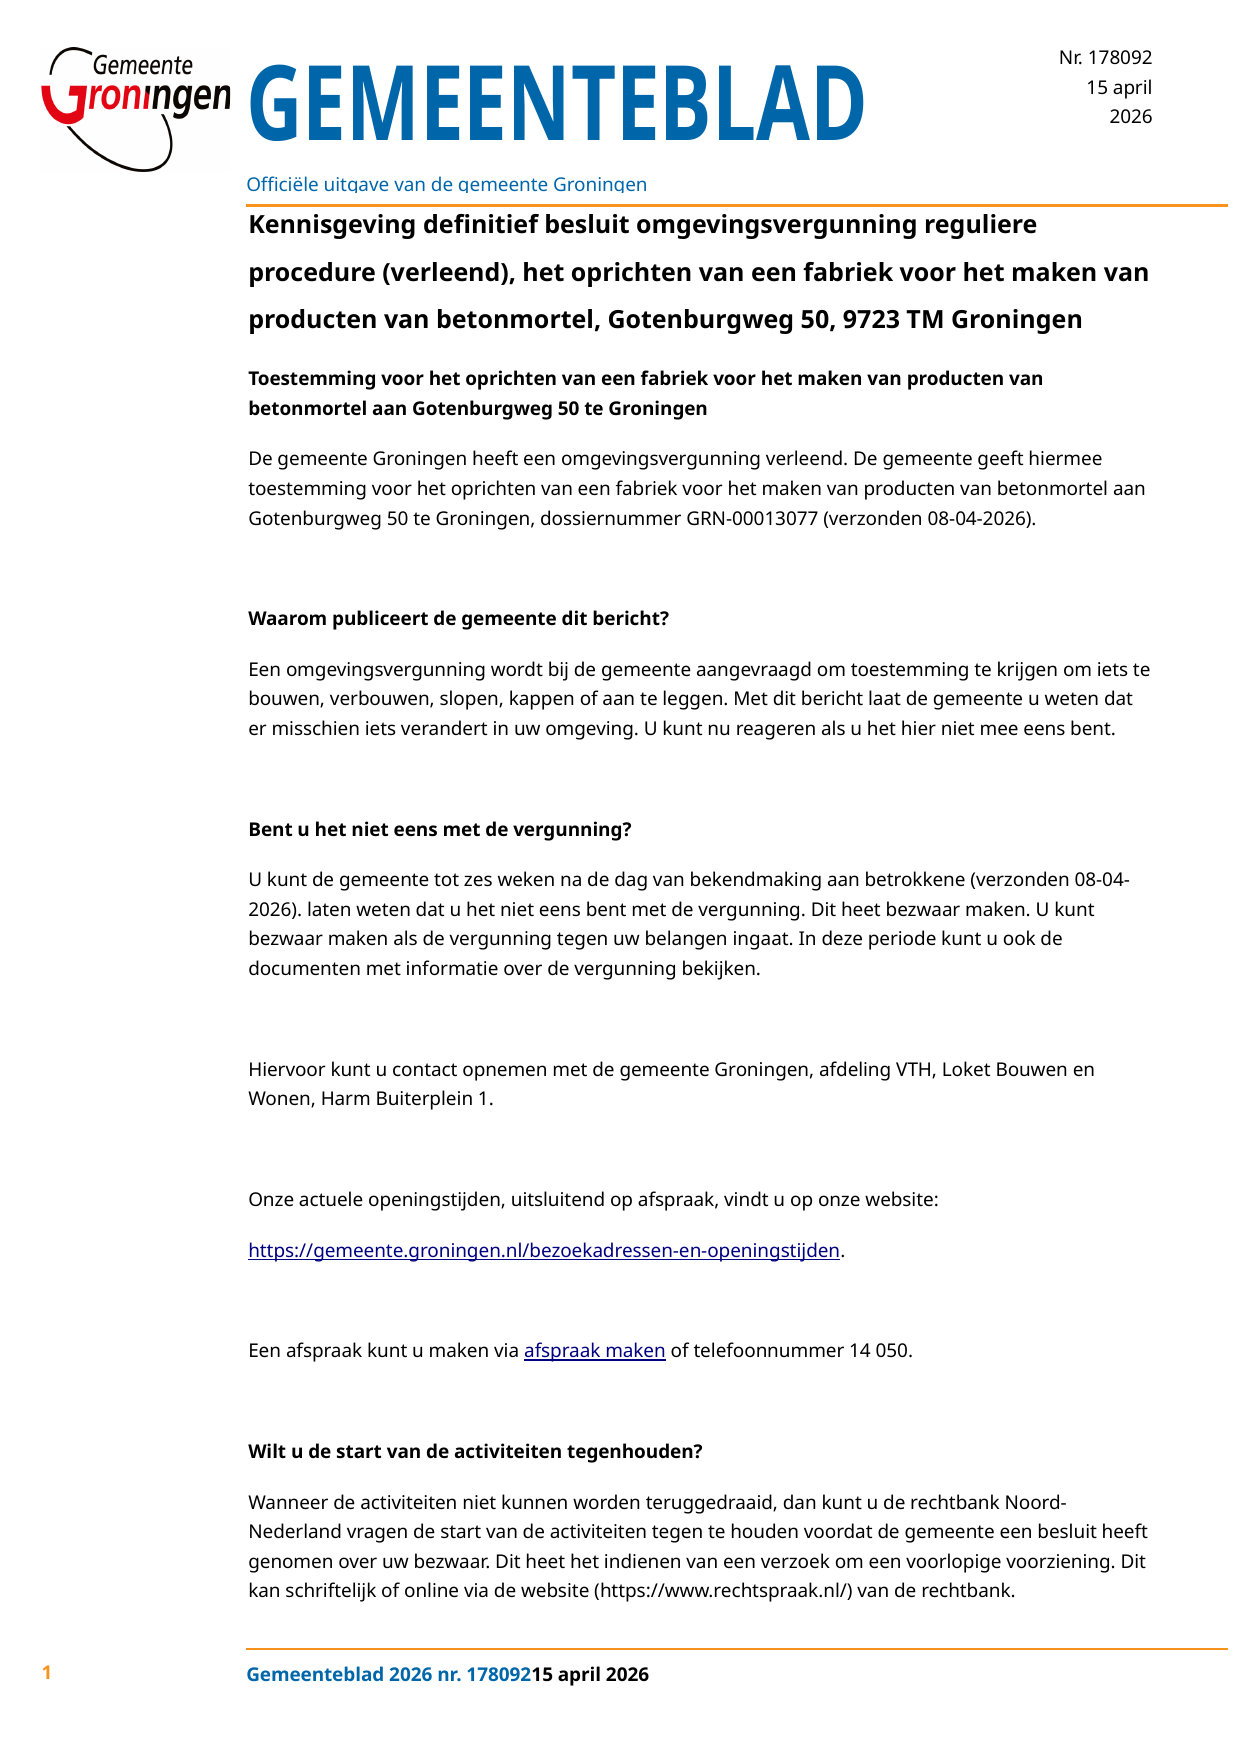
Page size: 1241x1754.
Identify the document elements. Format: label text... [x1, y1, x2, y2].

text Een omgevingsvergunning wordt bij de gemeente aangevraagd om toestemming te krijgen om iets te bouwen, verbouwen, slopen, kappen of aan te leggen. Met dit bericht laat de gemeente u weten dat er misschien iets verandert in uw omgeving. U kunt nu reageren als u het hier niet mee eens bent. [248, 656, 1152, 741]
picture [41, 47, 231, 172]
text Een afspraak kunt u maken via afspraak maken of telefoonnummer 14 050. [248, 1338, 1152, 1363]
text Onze actuele openingstijden, uitsluitend op afspraak, vindt u op onze website: [248, 1186, 1152, 1212]
text Bent u het niet eens met de vergunning? [248, 816, 1152, 842]
text Waarom publiceert de gemeente dit bericht? [248, 606, 1152, 631]
text https://gemeente.groningen.nl/bezoekadressen-en-openingstijden. [248, 1237, 1152, 1262]
text Hiervoor kunt u contact opnemen met de gemeente Groningen, afdeling VTH, Loket Bouwen en Wonen, Harm Buiterplein 1. [248, 1056, 1152, 1111]
text Wanneer de activiteiten niet kunnen worden teruggedraaid, dan kunt u de rechtbank Noord-Nederland vragen de start van de activiteiten tegen te houden voordat de gemeente een besluit heeft genomen over uw bezwaar. Dit heet het indienen van een verzoek om een voorlopige voorziening. Dit kan schriftelijk of online via de website (https://www.rechtspraak.nl/) van de rechtbank. [248, 1489, 1152, 1603]
text Wilt u de start van de activiteiten tegenhouden? [248, 1438, 1152, 1464]
text De gemeente Groningen heeft een omgevingsvergunning verleend. De gemeente geeft hiermee toestemming voor het oprichten van een fabriek voor het maken van producten van betonmortel aan Gotenburgweg 50 te Groningen, dossiernummer GRN-00013077 (verzonden 08-04-2026). [248, 446, 1152, 530]
text Toestemming voor het oprichten van een fabriek voor het maken van producten van betonmortel aan Gotenburgweg 50 te Groningen [248, 366, 1152, 421]
text Kennisgeving definitief besluit omgevingsvergunning reguliere procedure (verleend), het oprichten van een fabriek voor het maken van producten van betonmortel, Gotenburgweg 50, 9723 TM Groningen [248, 207, 1152, 336]
text U kunt de gemeente tot zes weken na de dag van bekendmaking aan betrokkene (verzonden 08-04-2026). laten weten dat u het niet eens bent met de vergunning. Dit heet bezwaar maken. U kunt bezwaar maken als de vergunning tegen uw belangen ingaat. In deze periode kunt u ook de documenten met informatie over de vergunning bekijken. [248, 866, 1152, 981]
